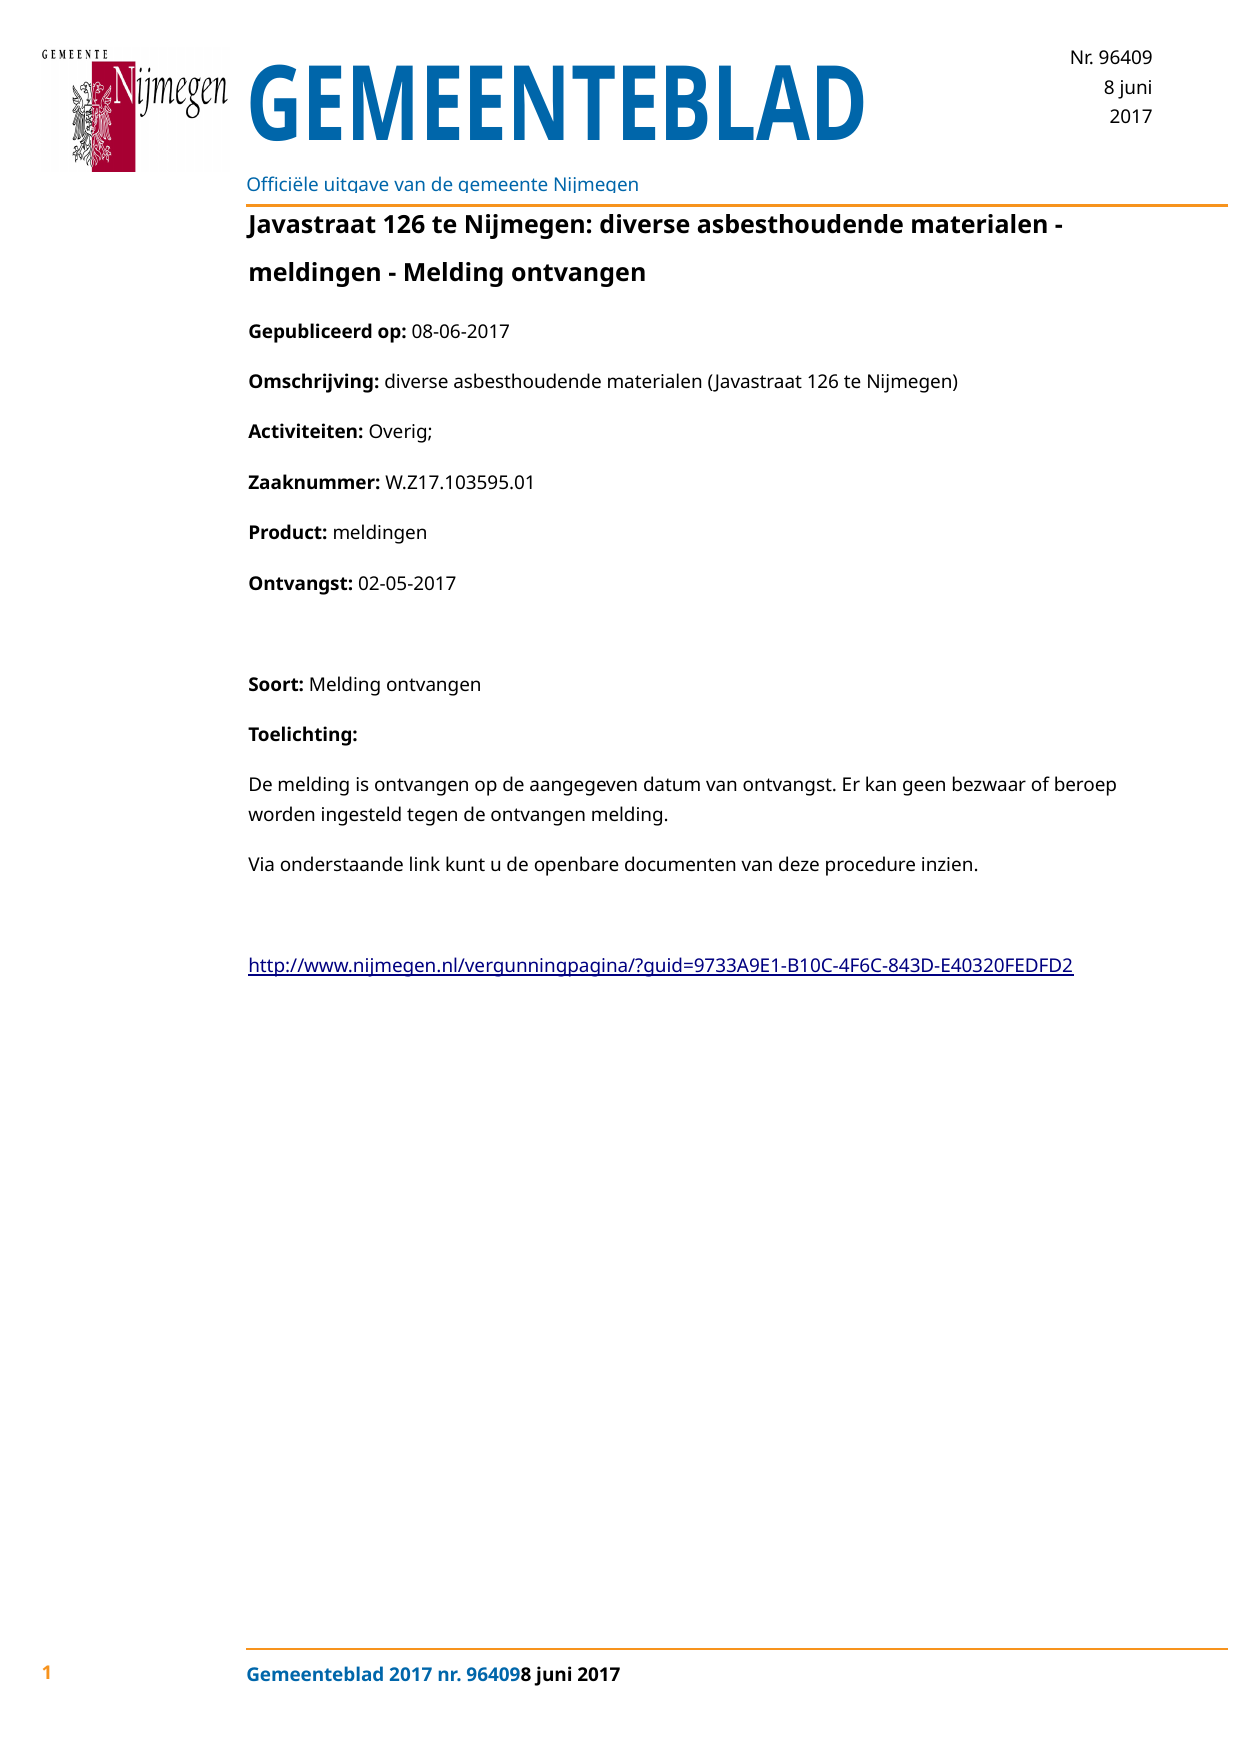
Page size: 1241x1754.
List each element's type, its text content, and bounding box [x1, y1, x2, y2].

text Gepubliceerd op: 08-06-2017 [248, 318, 1152, 344]
text De melding is ontvangen op de aangegeven datum van ontvangst. Er kan geen bezwaar of beroep worden ingesteld tegen de ontvangen melding. [248, 772, 1152, 827]
text Omschrijving: diverse asbesthoudende materialen (Javastraat 126 te Nijmegen) [248, 368, 1152, 394]
text Product: meldingen [248, 519, 1152, 545]
picture [41, 47, 231, 172]
text Javastraat 126 te Nijmegen: diverse asbesthoudende materialen - meldingen - Melding ontvangen [248, 207, 1152, 288]
text Toelichting: [248, 721, 1152, 747]
text Ontvangst: 02-05-2017 [248, 570, 1152, 596]
text Activiteiten: Overig; [248, 419, 1152, 444]
text Zaaknummer: W.Z17.103595.01 [248, 469, 1152, 495]
text http://www.nijmegen.nl/vergunningpagina/?guid=9733A9E1-B10C-4F6C-843D-E40320FEDFD2 [248, 952, 1152, 978]
text Via onderstaande link kunt u de openbare documenten van deze procedure inzien. [248, 852, 1152, 877]
text Soort: Melding ontvangen [248, 671, 1152, 697]
